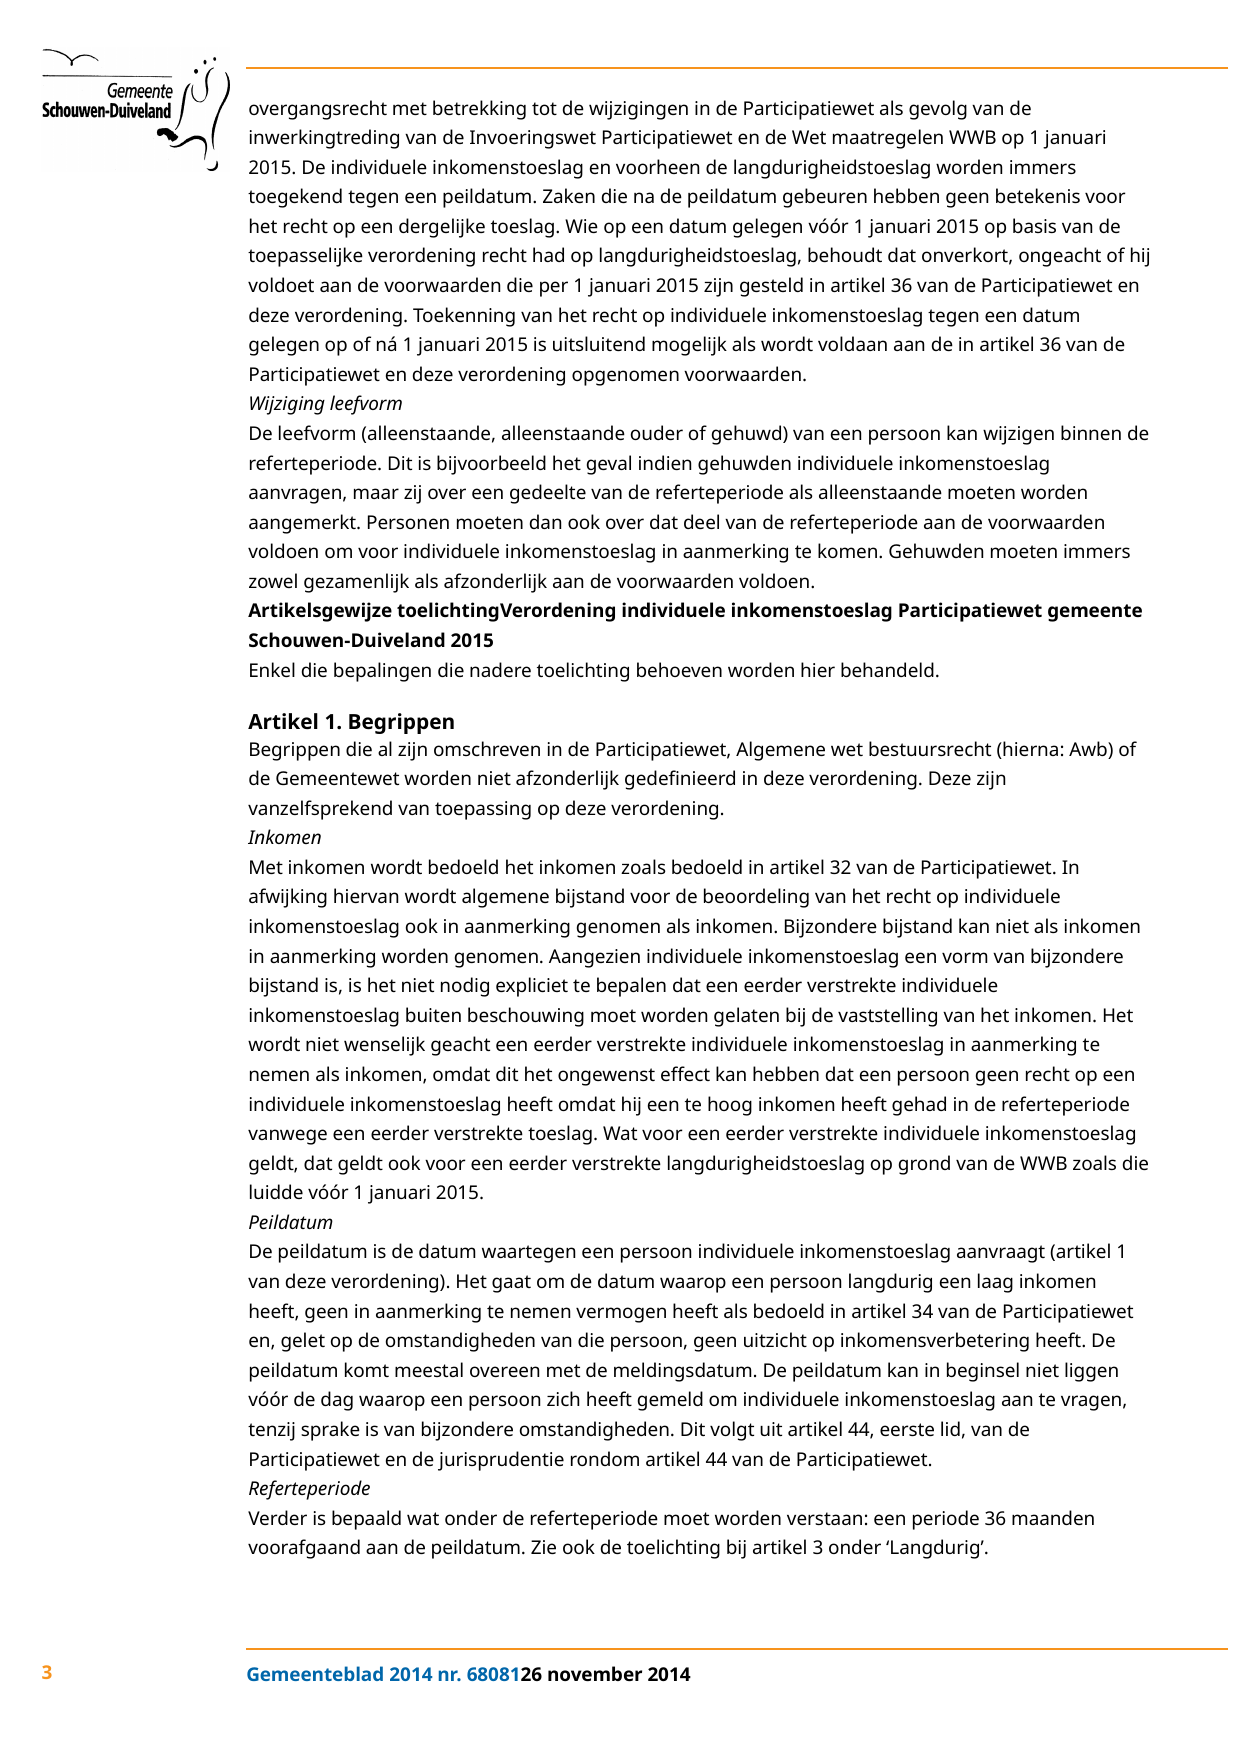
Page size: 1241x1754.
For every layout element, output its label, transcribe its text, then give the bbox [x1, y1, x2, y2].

text Enkel die bepalingen die nadere toelichting behoeven worden hier behandeld. [248, 657, 1152, 683]
text Inkomen [248, 824, 1152, 850]
text Artikelsgewijze toelichtingVerordening individuele inkomenstoeslag Participatiewet gemeente Schouwen-Duiveland 2015 [248, 598, 1152, 653]
text overgangsrecht met betrekking tot de wijzigingen in de Participatiewet als gevolg van de inwerkingtreding van de Invoeringswet Participatiewet en de Wet maatregelen WWB op 1 januari 2015. De individuele inkomenstoeslag en voorheen de langdurigheidstoeslag worden immers toegekend tegen een peildatum. Zaken die na de peildatum gebeuren hebben geen betekenis voor het recht op een dergelijke toeslag. Wie op een datum gelegen vóór 1 januari 2015 op basis van de toepasselijke verordening recht had op langdurigheidstoeslag, behoudt dat onverkort, ongeacht of hij voldoet aan de voorwaarden die per 1 januari 2015 zijn gesteld in artikel 36 van de Participatiewet en deze verordening. Toekenning van het recht op individuele inkomenstoeslag tegen een datum gelegen op of ná 1 januari 2015 is uitsluitend mogelijk als wordt voldaan aan de in artikel 36 van de Participatiewet en deze verordening opgenomen voorwaarden. [248, 95, 1152, 387]
text Artikel 1. Begrippen [248, 707, 1152, 736]
text Verder is bepaald wat onder de referteperiode moet worden verstaan: een periode 36 maanden voorafgaand aan de peildatum. Zie ook de toelichting bij artikel 3 onder ‘Langdurig’. [248, 1505, 1152, 1560]
text Peildatum [248, 1209, 1152, 1235]
text Referteperiode [248, 1475, 1152, 1501]
text Met inkomen wordt bedoeld het inkomen zoals bedoeld in artikel 32 van de Participatiewet. In afwijking hiervan wordt algemene bijstand voor de beoordeling van het recht op individuele inkomenstoeslag ook in aanmerking genomen als inkomen. Bijzondere bijstand kan niet als inkomen in aanmerking worden genomen. Aangezien individuele inkomenstoeslag een vorm van bijzondere bijstand is, is het niet nodig expliciet te bepalen dat een eerder verstrekte individuele inkomenstoeslag buiten beschouwing moet worden gelaten bij de vaststelling van het inkomen. Het wordt niet wenselijk geacht een eerder verstrekte individuele inkomenstoeslag in aanmerking te nemen als inkomen, omdat dit het ongewenst effect kan hebben dat een persoon geen recht op een individuele inkomenstoeslag heeft omdat hij een te hoog inkomen heeft gehad in de referteperiode vanwege een eerder verstrekte toeslag. Wat voor een eerder verstrekte individuele inkomenstoeslag geldt, dat geldt ook voor een eerder verstrekte langdurigheidstoeslag op grond van de WWB zoals die luidde vóór 1 januari 2015. [248, 854, 1152, 1205]
text Wijziging leefvorm [248, 391, 1152, 416]
picture [41, 47, 231, 172]
text De leefvorm (alleenstaande, alleenstaande ouder of gehuwd) van een persoon kan wijzigen binnen de referteperiode. Dit is bijvoorbeeld het geval indien gehuwden individuele inkomenstoeslag aanvragen, maar zij over een gedeelte van de referteperiode als alleenstaande moeten worden aangemerkt. Personen moeten dan ook over dat deel van de referteperiode aan de voorwaarden voldoen om voor individuele inkomenstoeslag in aanmerking te komen. Gehuwden moeten immers zowel gezamenlijk als afzonderlijk aan de voorwaarden voldoen. [248, 420, 1152, 594]
text De peildatum is de datum waartegen een persoon individuele inkomenstoeslag aanvraagt (artikel 1 van deze verordening). Het gaat om de datum waarop een persoon langdurig een laag inkomen heeft, geen in aanmerking te nemen vermogen heeft als bedoeld in artikel 34 van de Participatiewet en, gelet op de omstandigheden van die persoon, geen uitzicht op inkomensverbetering heeft. De peildatum komt meestal overeen met de meldingsdatum. De peildatum kan in beginsel niet liggen vóór de dag waarop een persoon zich heeft gemeld om individuele inkomenstoeslag aan te vragen, tenzij sprake is van bijzondere omstandigheden. Dit volgt uit artikel 44, eerste lid, van de Participatiewet en de jurisprudentie rondom artikel 44 van de Participatiewet. [248, 1239, 1152, 1471]
text Begrippen die al zijn omschreven in de Participatiewet, Algemene wet bestuursrecht (hierna: Awb) of de Gemeentewet worden niet afzonderlijk gedefinieerd in deze verordening. Deze zijn vanzelfsprekend van toepassing op deze verordening. [248, 736, 1152, 821]
